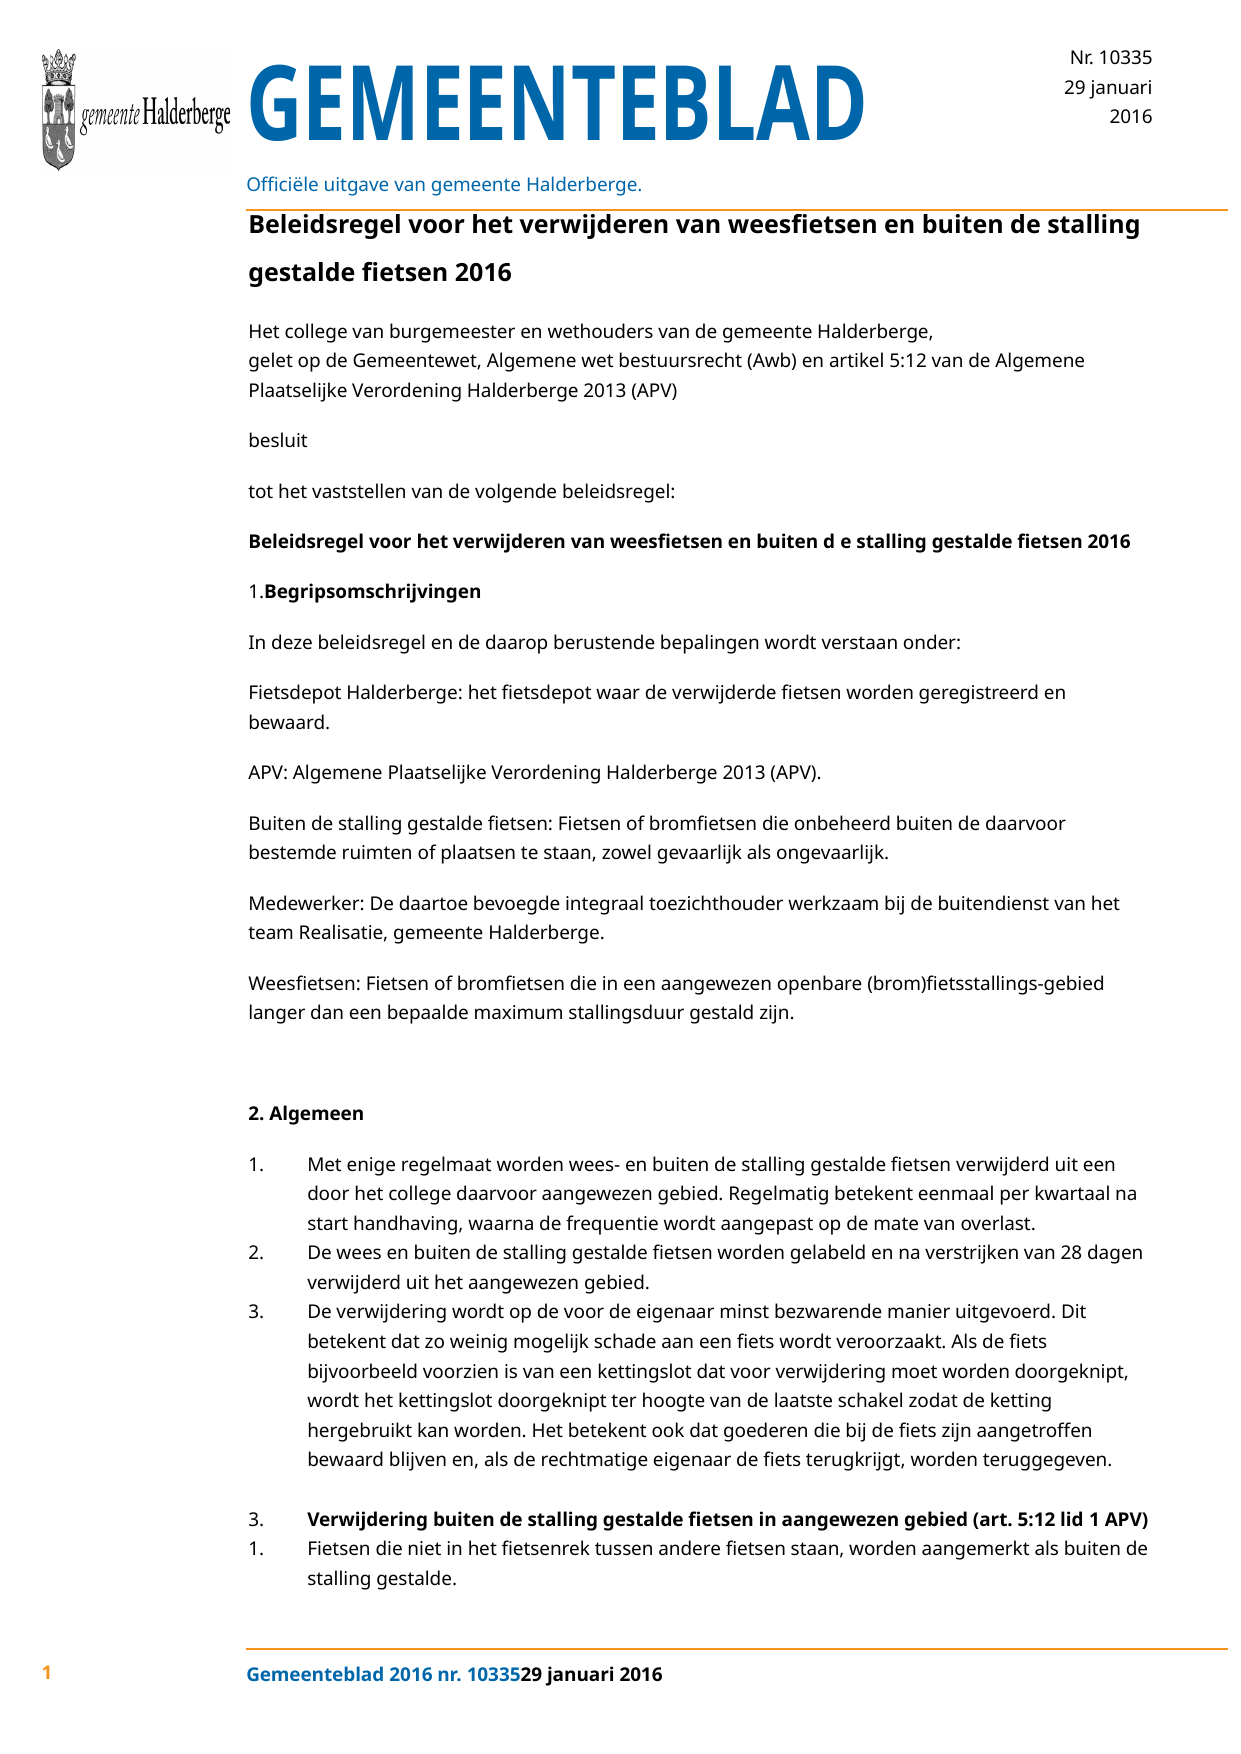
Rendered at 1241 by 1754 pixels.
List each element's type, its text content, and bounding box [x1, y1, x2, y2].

text Buiten de stalling gestalde fietsen: Fietsen of bromfietsen die onbeheerd buiten de daarvoor bestemde ruimten of plaatsen te staan, zowel gevaarlijk als ongevaarlijk. [248, 810, 1152, 865]
list Met enige regelmaat worden wees- en buiten de stalling gestalde fietsen verwijderd uit een door het college daarvoor aangewezen gebied. Regelmatig betekent eenmaal per kwartaal na start handhaving, waarna de frequentie wordt aangepast op de mate van overlast. [248, 1151, 1152, 1236]
text tot het vaststellen van de volgende beleidsregel: [248, 478, 1152, 504]
text Weesfietsen: Fietsen of bromfietsen die in een aangewezen openbare (brom)fietsstallings-gebied langer dan een bepaalde maximum stallingsduur gestald zijn. [248, 970, 1152, 1025]
text 1.Begripsomschrijvingen [248, 579, 1152, 604]
list De verwijdering wordt op de voor de eigenaar minst bezwarende manier uitgevoerd. Dit betekent dat zo weinig mogelijk schade aan een fiets wordt veroorzaakt. Als de fiets bijvoorbeeld voorzien is van een kettingslot dat voor verwijdering moet worden doorgeknipt, wordt het kettingslot doorgeknipt ter hoogte van de laatste schakel zodat de ketting hergebruikt kan worden. Het betekent ook dat goederen die bij de fiets zijn aangetroffen bewaard blijven en, als de rechtmatige eigenaar de fiets terugkrijgt, worden teruggegeven. [248, 1299, 1152, 1472]
text APV: Algemene Plaatselijke Verordening Halderberge 2013 (APV). [248, 759, 1152, 785]
picture [41, 47, 231, 172]
text Medewerker: De daartoe bevoegde integraal toezichthouder werkzaam bij de buitendienst van het team Realisatie, gemeente Halderberge. [248, 890, 1152, 945]
text Het college van burgemeester en wethouders van de gemeente Halderberge, [248, 318, 1152, 344]
text Beleidsregel voor het verwijderen van weesfietsen en buiten de stalling gestalde fietsen 2016 [248, 211, 1152, 288]
text 2. Algemeen [248, 1100, 1152, 1126]
text In deze beleidsregel en de daarop berustende bepalingen wordt verstaan onder: [248, 629, 1152, 655]
text Fietsdepot Halderberge: het fietsdepot waar de verwijderde fietsen worden geregistreerd en bewaard. [248, 679, 1152, 735]
list Verwijdering buiten de stalling gestalde fietsen in aangewezen gebied (art. 5:12 lid 1 APV) [248, 1506, 1152, 1532]
text besluit [248, 427, 1152, 453]
list Fietsen die niet in het fietsenrek tussen andere fietsen staan, worden aangemerkt als buiten de stalling gestalde. [248, 1535, 1152, 1591]
list De wees en buiten de stalling gestalde fietsen worden gelabeld en na verstrijken van 28 dagen verwijderd uit het aangewezen gebied. [248, 1239, 1152, 1295]
text Beleidsregel voor het verwijderen van weesfietsen en buiten d e stalling gestalde fietsen 2016 [248, 528, 1152, 554]
text gelet op de Gemeentewet, Algemene wet bestuursrecht (Awb) en artikel 5:12 van de Algemene Plaatselijke Verordening Halderberge 2013 (APV) [248, 347, 1152, 403]
